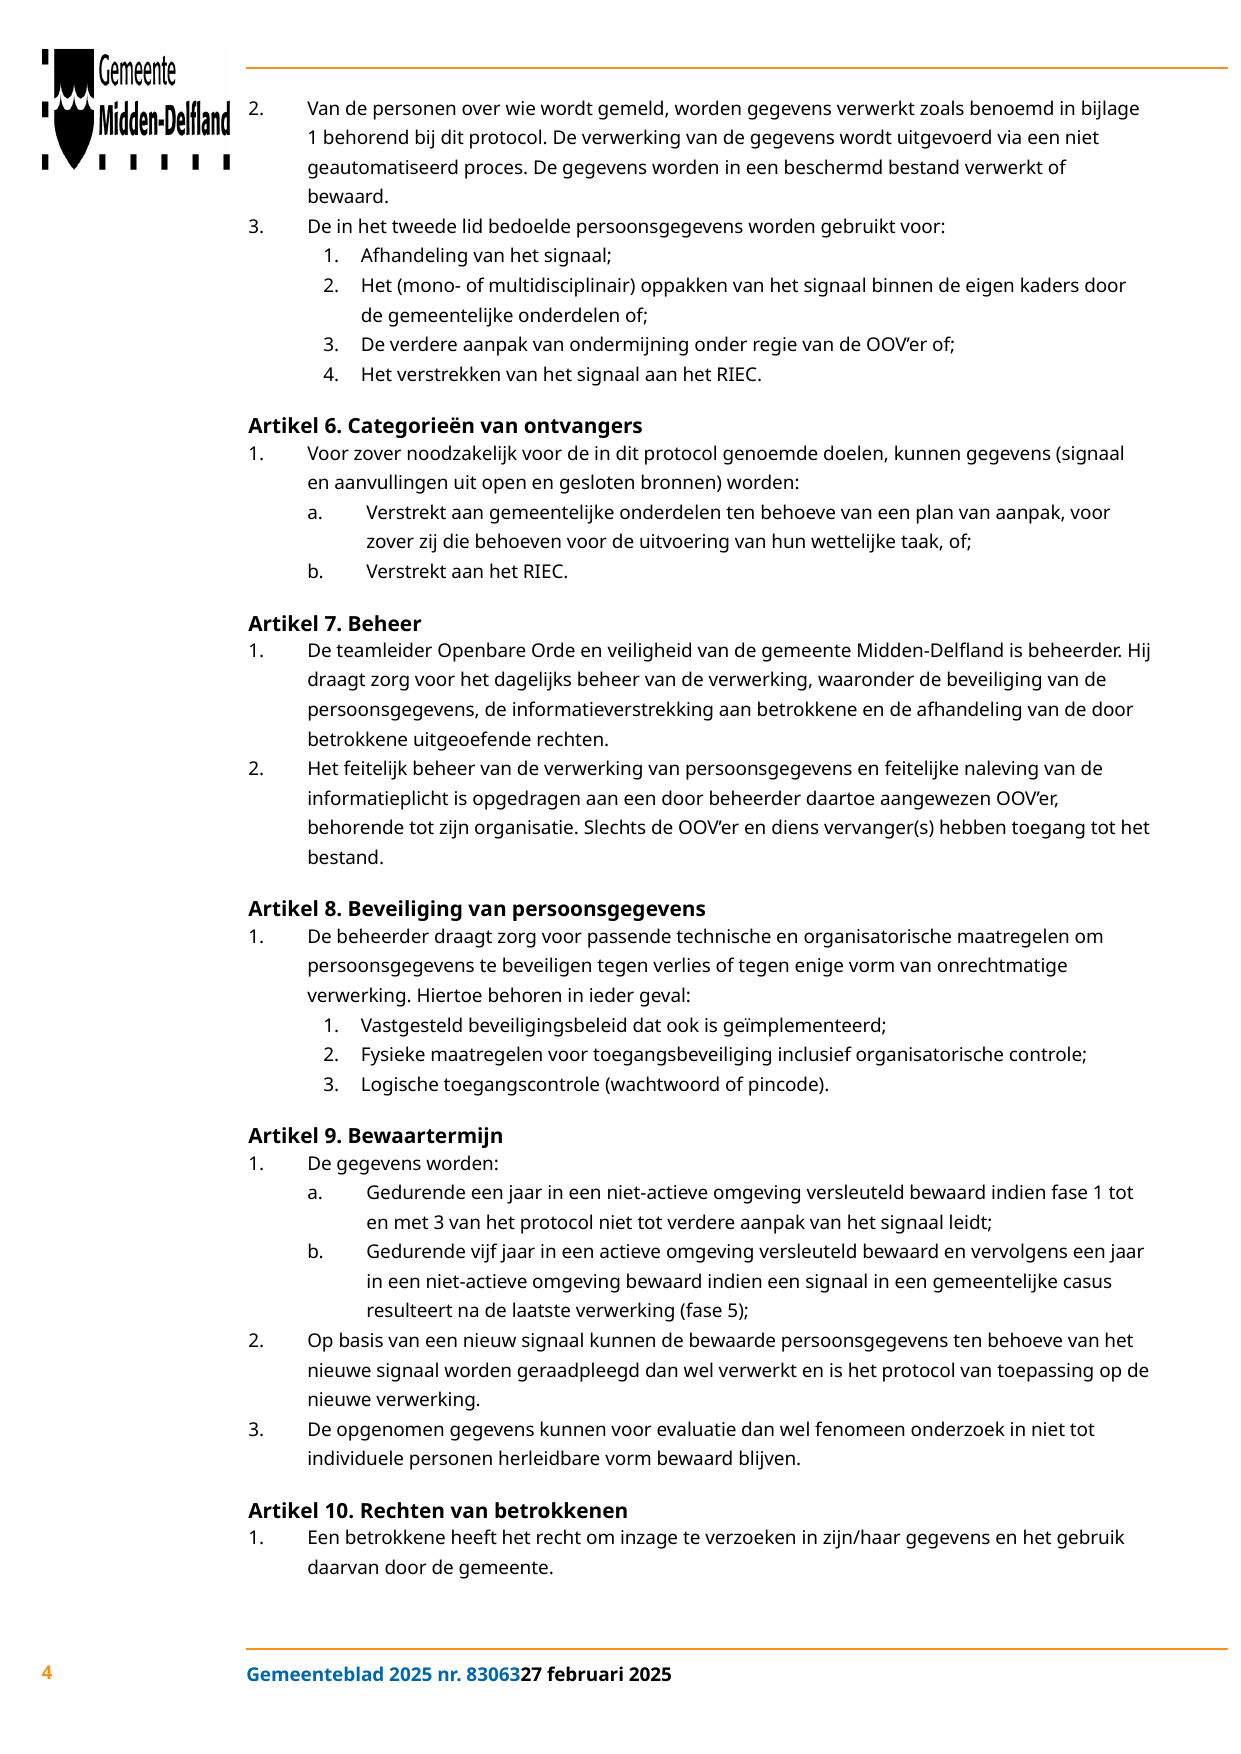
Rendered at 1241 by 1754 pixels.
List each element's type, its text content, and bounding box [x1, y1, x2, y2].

list Het (mono- of multidisciplinair) oppakken van het signaal binnen de eigen kaders door de gemeentelijke onderdelen of; [323, 272, 1152, 328]
list De gegevens worden: [248, 1150, 1152, 1176]
list Gedurende een jaar in een niet-actieve omgeving versleuteld bewaard indien fase 1 tot en met 3 van het protocol niet tot verdere aanpak van het signaal leidt; [307, 1179, 1152, 1235]
list Logische toegangscontrole (wachtwoord of pincode). [323, 1071, 1152, 1097]
list Fysieke maatregelen voor toegangsbeveiliging inclusief organisatorische controle; [323, 1041, 1152, 1067]
list De teamleider Openbare Orde en veiligheid van de gemeente Midden-Delfland is beheerder. Hij draagt zorg voor het dagelijks beheer van de verwerking, waaronder de beveiliging van de persoonsgegevens, de informatieverstrekking aan betrokkene en de afhandeling van de door betrokkene uitgeoefende rechten. [248, 637, 1152, 752]
text Artikel 6. Categorieën van ontvangers [248, 411, 1152, 440]
text Artikel 10. Rechten van betrokkenen [248, 1496, 1152, 1524]
list Op basis van een nieuw signaal kunnen de bewaarde persoonsgegevens ten behoeve van het nieuwe signaal worden geraadpleegd dan wel verwerkt en is het protocol van toepassing op de nieuwe verwerking. [248, 1327, 1152, 1412]
list De beheerder draagt zorg voor passende technische en organisatorische maatregelen om persoonsgegevens te beveiligen tegen verlies of tegen enige vorm van onrechtmatige verwerking. Hiertoe behoren in ieder geval: [248, 923, 1152, 1008]
picture [41, 47, 231, 172]
list De opgenomen gegevens kunnen voor evaluatie dan wel fenomeen onderzoek in niet tot individuele personen herleidbare vorm bewaard blijven. [248, 1416, 1152, 1471]
list Een betrokkene heeft het recht om inzage te verzoeken in zijn/haar gegevens en het gebruik daarvan door de gemeente. [248, 1524, 1152, 1580]
list Afhandeling van het signaal; [323, 243, 1152, 268]
list De verdere aanpak van ondermijning onder regie van de OOV’er of; [323, 331, 1152, 357]
list Het feitelijk beheer van de verwerking van persoonsgegevens en feitelijke naleving van de informatieplicht is opgedragen aan een door beheerder daartoe aangewezen OOV’er, behorende tot zijn organisatie. Slechts de OOV’er en diens vervanger(s) hebben toegang tot het bestand. [248, 755, 1152, 870]
text Artikel 7. Beheer [248, 609, 1152, 637]
list Vastgesteld beveiligingsbeleid dat ook is geïmplementeerd; [323, 1012, 1152, 1037]
text Artikel 9. Bewaartermijn [248, 1121, 1152, 1150]
list Van de personen over wie wordt gemeld, worden gegevens verwerkt zoals benoemd in bijlage 1 behorend bij dit protocol. De verwerking van de gegevens wordt uitgevoerd via een niet geautomatiseerd proces. De gegevens worden in een beschermd bestand verwerkt of bewaard. [248, 95, 1152, 209]
list Verstrekt aan gemeentelijke onderdelen ten behoeve van een plan van aanpak, voor zover zij die behoeven voor de uitvoering van hun wettelijke taak, of; [307, 499, 1152, 554]
text Artikel 8. Beveiliging van persoonsgegevens [248, 894, 1152, 923]
list Het verstrekken van het signaal aan het RIEC. [323, 361, 1152, 387]
list Verstrekt aan het RIEC. [307, 558, 1152, 584]
list Gedurende vijf jaar in een actieve omgeving versleuteld bewaard en vervolgens een jaar in een niet-actieve omgeving bewaard indien een signaal in een gemeentelijke casus resulteert na de laatste verwerking (fase 5); [307, 1238, 1152, 1323]
list Voor zover noodzakelijk voor de in dit protocol genoemde doelen, kunnen gegevens (signaal en aanvullingen uit open en gesloten bronnen) worden: [248, 440, 1152, 495]
list De in het tweede lid bedoelde persoonsgegevens worden gebruikt voor: [248, 213, 1152, 239]
